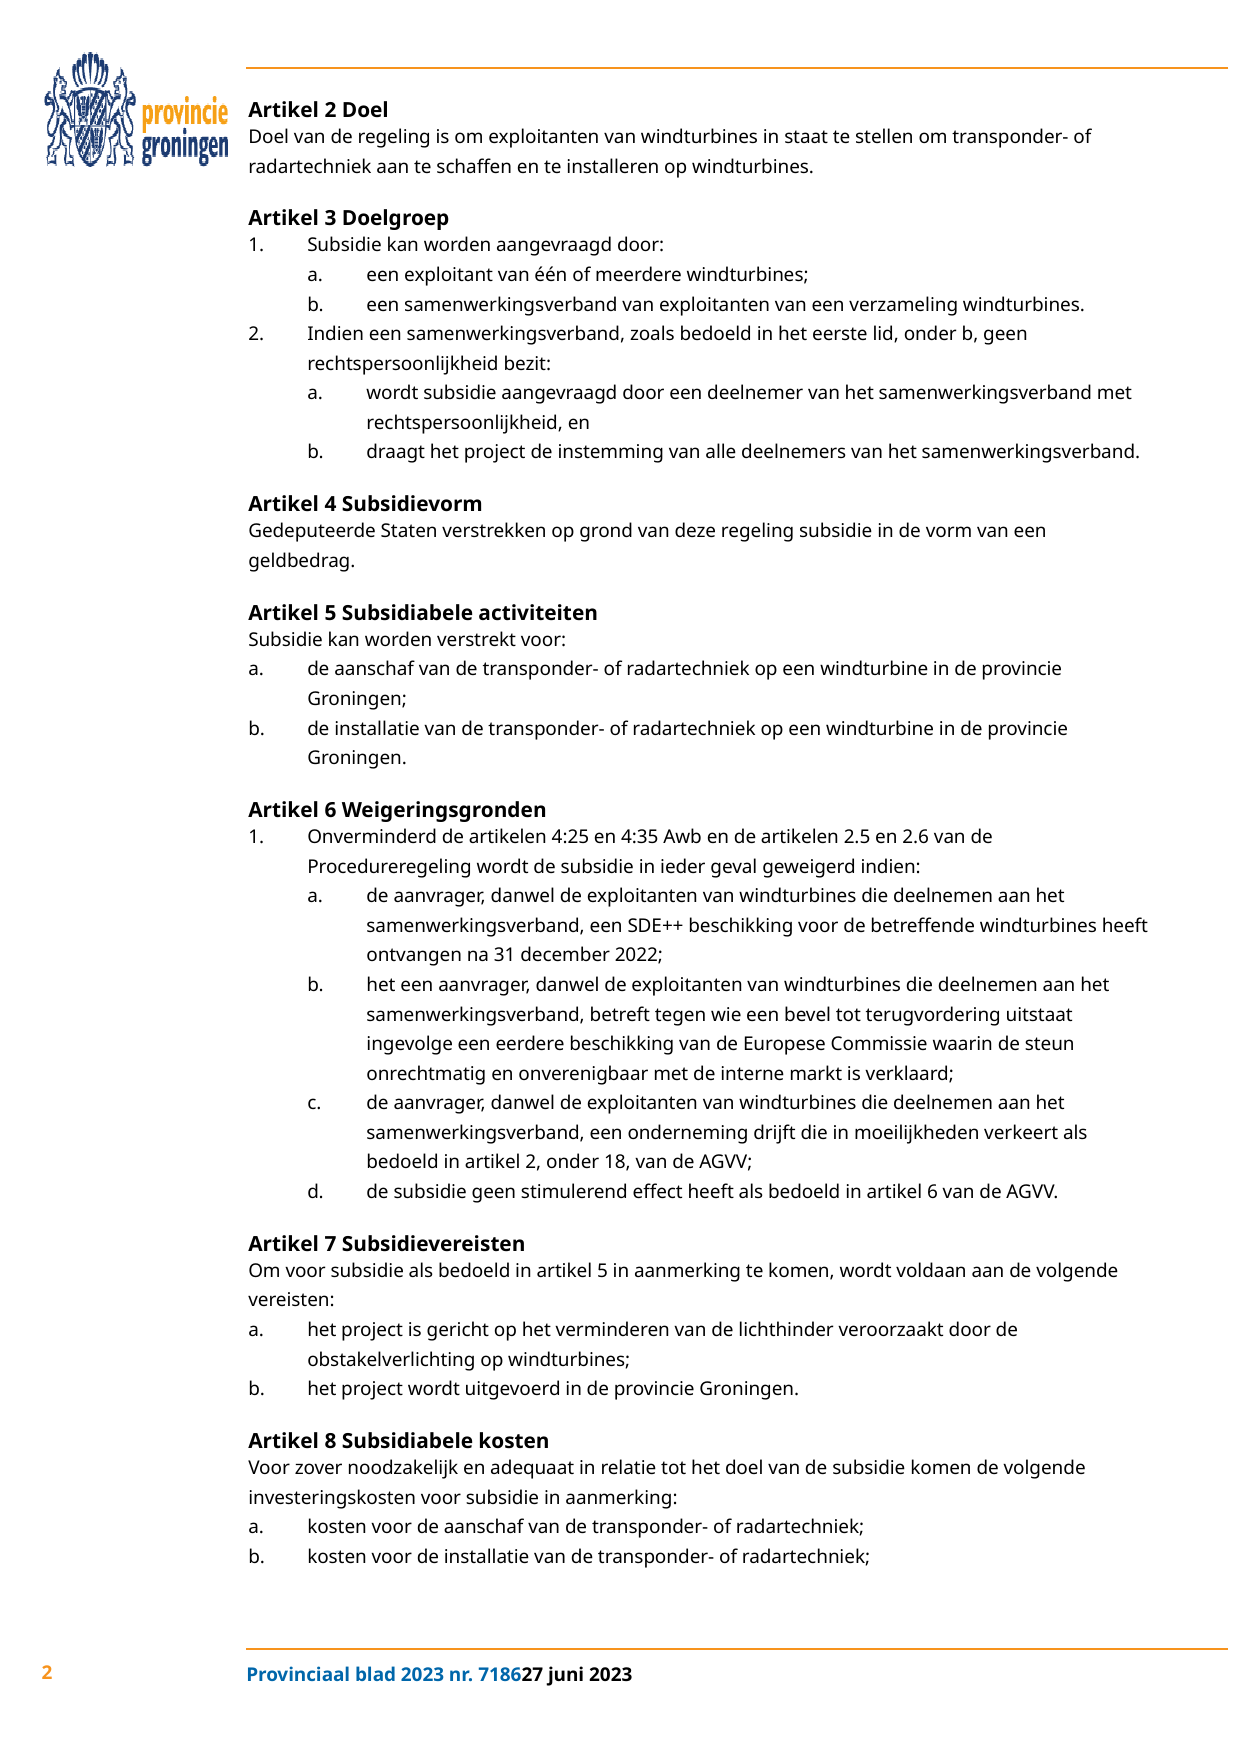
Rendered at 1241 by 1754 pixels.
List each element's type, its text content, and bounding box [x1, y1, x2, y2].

text Subsidie kan worden verstrekt voor: [248, 626, 1152, 652]
text Artikel 4 Subsidievorm [248, 489, 1152, 518]
picture [41, 47, 231, 172]
list kosten voor de installatie van de transponder- of radartechniek; [248, 1543, 1152, 1569]
list het een aanvrager, danwel de exploitanten van windturbines die deelnemen aan het samenwerkingsverband, betreft tegen wie een bevel tot terugvordering uitstaat ingevolge een eerdere beschikking van de Europese Commissie waarin de steun onrechtmatig en onverenigbaar met de interne markt is verklaard; [307, 971, 1152, 1086]
list Indien een samenwerkingsverband, zoals bedoeld in het eerste lid, onder b, geen rechtspersoonlijkheid bezit: [248, 320, 1152, 376]
list het project is gericht op het verminderen van de lichthinder veroorzaakt door de obstakelverlichting op windturbines; [248, 1316, 1152, 1372]
text Om voor subsidie als bedoeld in artikel 5 in aanmerking te komen, wordt voldaan aan de volgende vereisten: [248, 1257, 1152, 1312]
text Artikel 7 Subsidievereisten [248, 1229, 1152, 1257]
list draagt het project de instemming van alle deelnemers van het samenwerkingsverband. [307, 439, 1152, 464]
list de aanschaf van de transponder- of radartechniek op een windturbine in de provincie Groningen; [248, 656, 1152, 711]
text Artikel 5 Subsidiabele activiteiten [248, 598, 1152, 626]
text Artikel 8 Subsidiabele kosten [248, 1426, 1152, 1454]
list Onverminderd de artikelen 4:25 en 4:35 Awb en de artikelen 2.5 en 2.6 van de Procedureregeling wordt de subsidie in ieder geval geweigerd indien: [248, 823, 1152, 878]
list het project wordt uitgevoerd in de provincie Groningen. [248, 1375, 1152, 1401]
text Artikel 2 Doel [248, 95, 1152, 123]
text Artikel 6 Weigeringsgronden [248, 795, 1152, 823]
list kosten voor de aanschaf van de transponder- of radartechniek; [248, 1513, 1152, 1539]
text Voor zover noodzakelijk en adequaat in relatie tot het doel van de subsidie komen de volgende investeringskosten voor subsidie in aanmerking: [248, 1454, 1152, 1509]
text Artikel 3 Doelgroep [248, 203, 1152, 232]
list een samenwerkingsverband van exploitanten van een verzameling windturbines. [307, 291, 1152, 317]
list de subsidie geen stimulerend effect heeft als bedoeld in artikel 6 van de AGVV. [307, 1178, 1152, 1204]
list de aanvrager, danwel de exploitanten van windturbines die deelnemen aan het samenwerkingsverband, een SDE++ beschikking voor de betreffende windturbines heeft ontvangen na 31 december 2022; [307, 882, 1152, 967]
text Doel van de regeling is om exploitanten van windturbines in staat te stellen om transponder- of radartechniek aan te schaffen en te installeren op windturbines. [248, 123, 1152, 178]
list de installatie van de transponder- of radartechniek op een windturbine in de provincie Groningen. [248, 715, 1152, 770]
list de aanvrager, danwel de exploitanten van windturbines die deelnemen aan het samenwerkingsverband, een onderneming drijft die in moeilijkheden verkeert als bedoeld in artikel 2, onder 18, van de AGVV; [307, 1089, 1152, 1174]
text Gedeputeerde Staten verstrekken op grond van deze regeling subsidie in de vorm van een geldbedrag. [248, 518, 1152, 573]
list wordt subsidie aangevraagd door een deelnemer van het samenwerkingsverband met rechtspersoonlijkheid, en [307, 379, 1152, 435]
list Subsidie kan worden aangevraagd door: [248, 232, 1152, 257]
list een exploitant van één of meerdere windturbines; [307, 261, 1152, 287]
